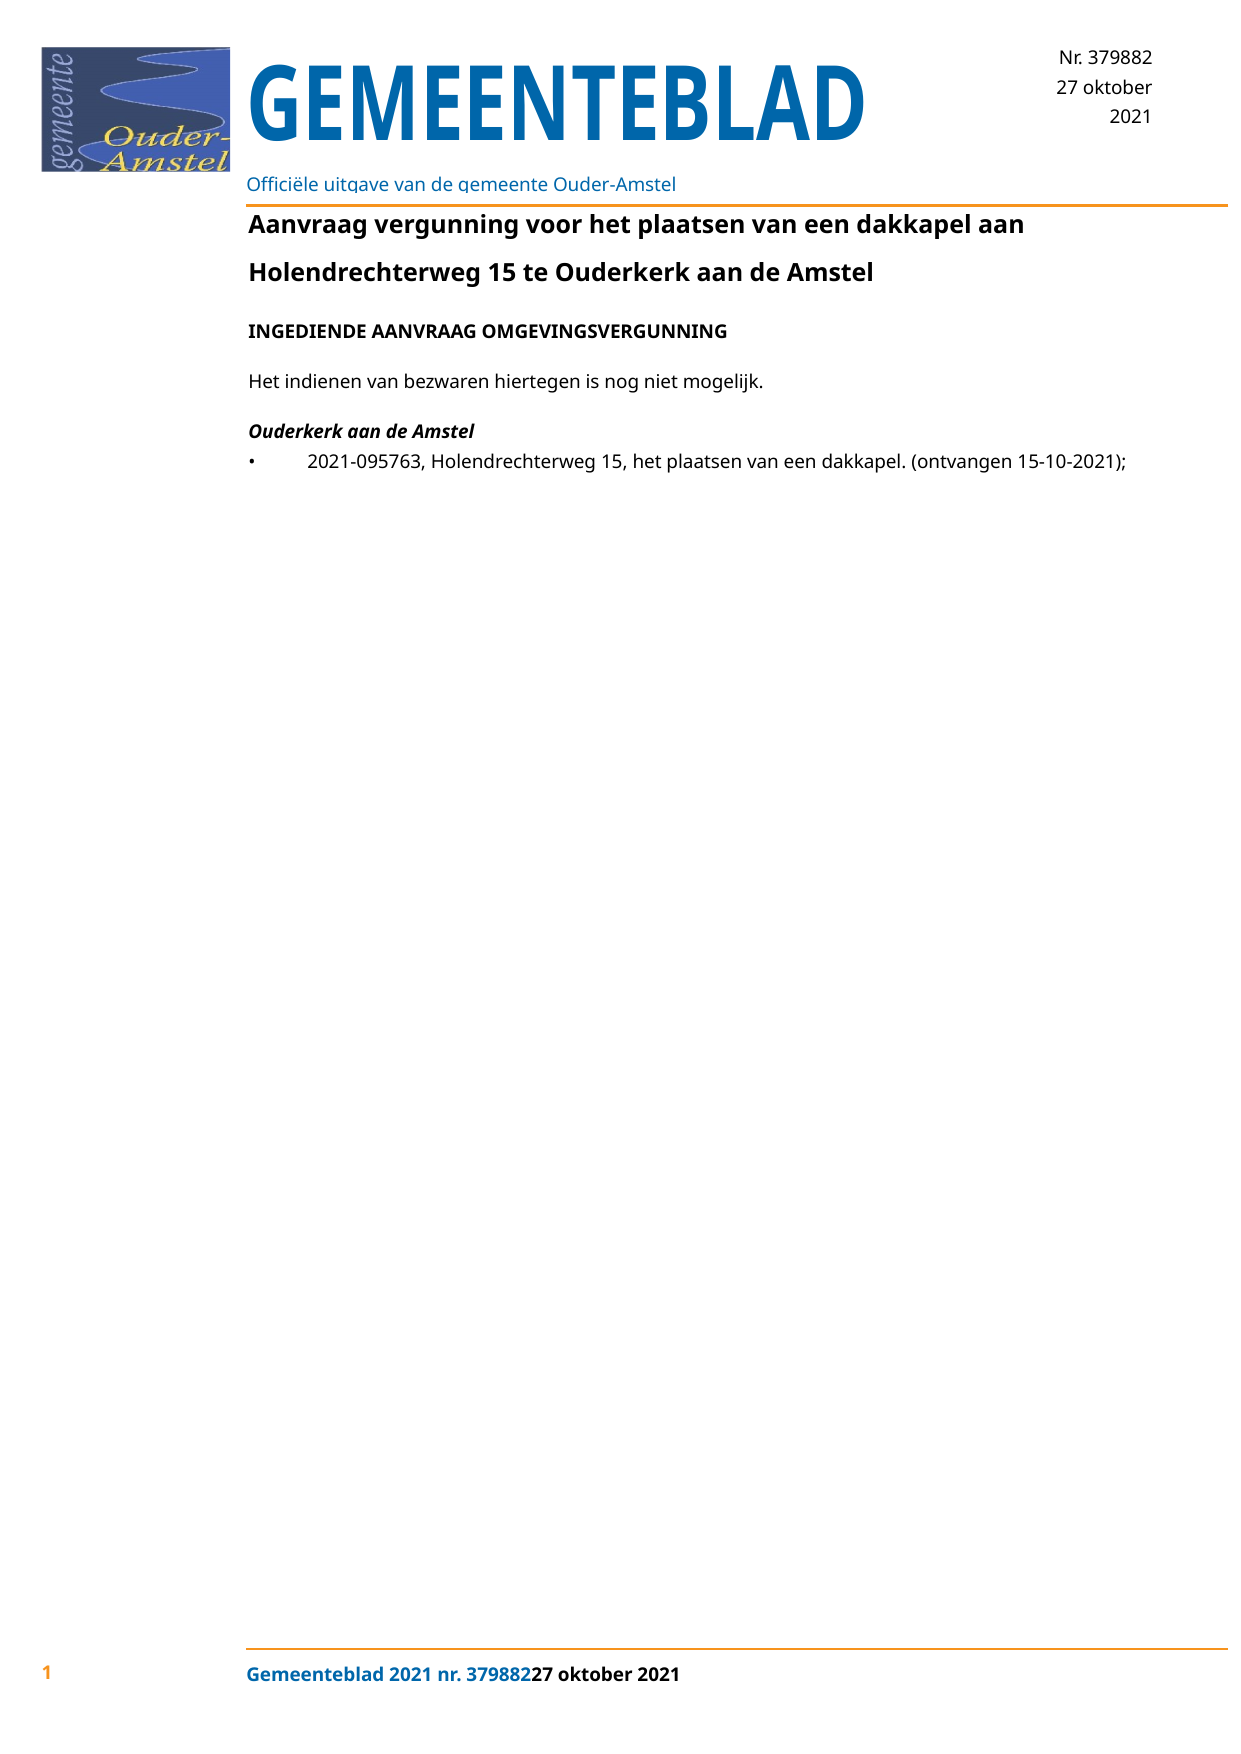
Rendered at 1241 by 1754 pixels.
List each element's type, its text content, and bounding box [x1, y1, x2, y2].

list 2021-095763, Holendrechterweg 15, het plaatsen van een dakkapel. (ontvangen 15-10-2021); [248, 448, 1152, 474]
text Het indienen van bezwaren hiertegen is nog niet mogelijk. [248, 368, 1152, 394]
text Ouderkerk aan de Amstel [248, 419, 1152, 444]
text INGEDIENDE AANVRAAG OMGEVINGSVERGUNNING [248, 318, 1152, 344]
text Aanvraag vergunning voor het plaatsen van een dakkapel aan Holendrechterweg 15 te Ouderkerk aan de Amstel [248, 207, 1152, 288]
picture [41, 47, 231, 172]
